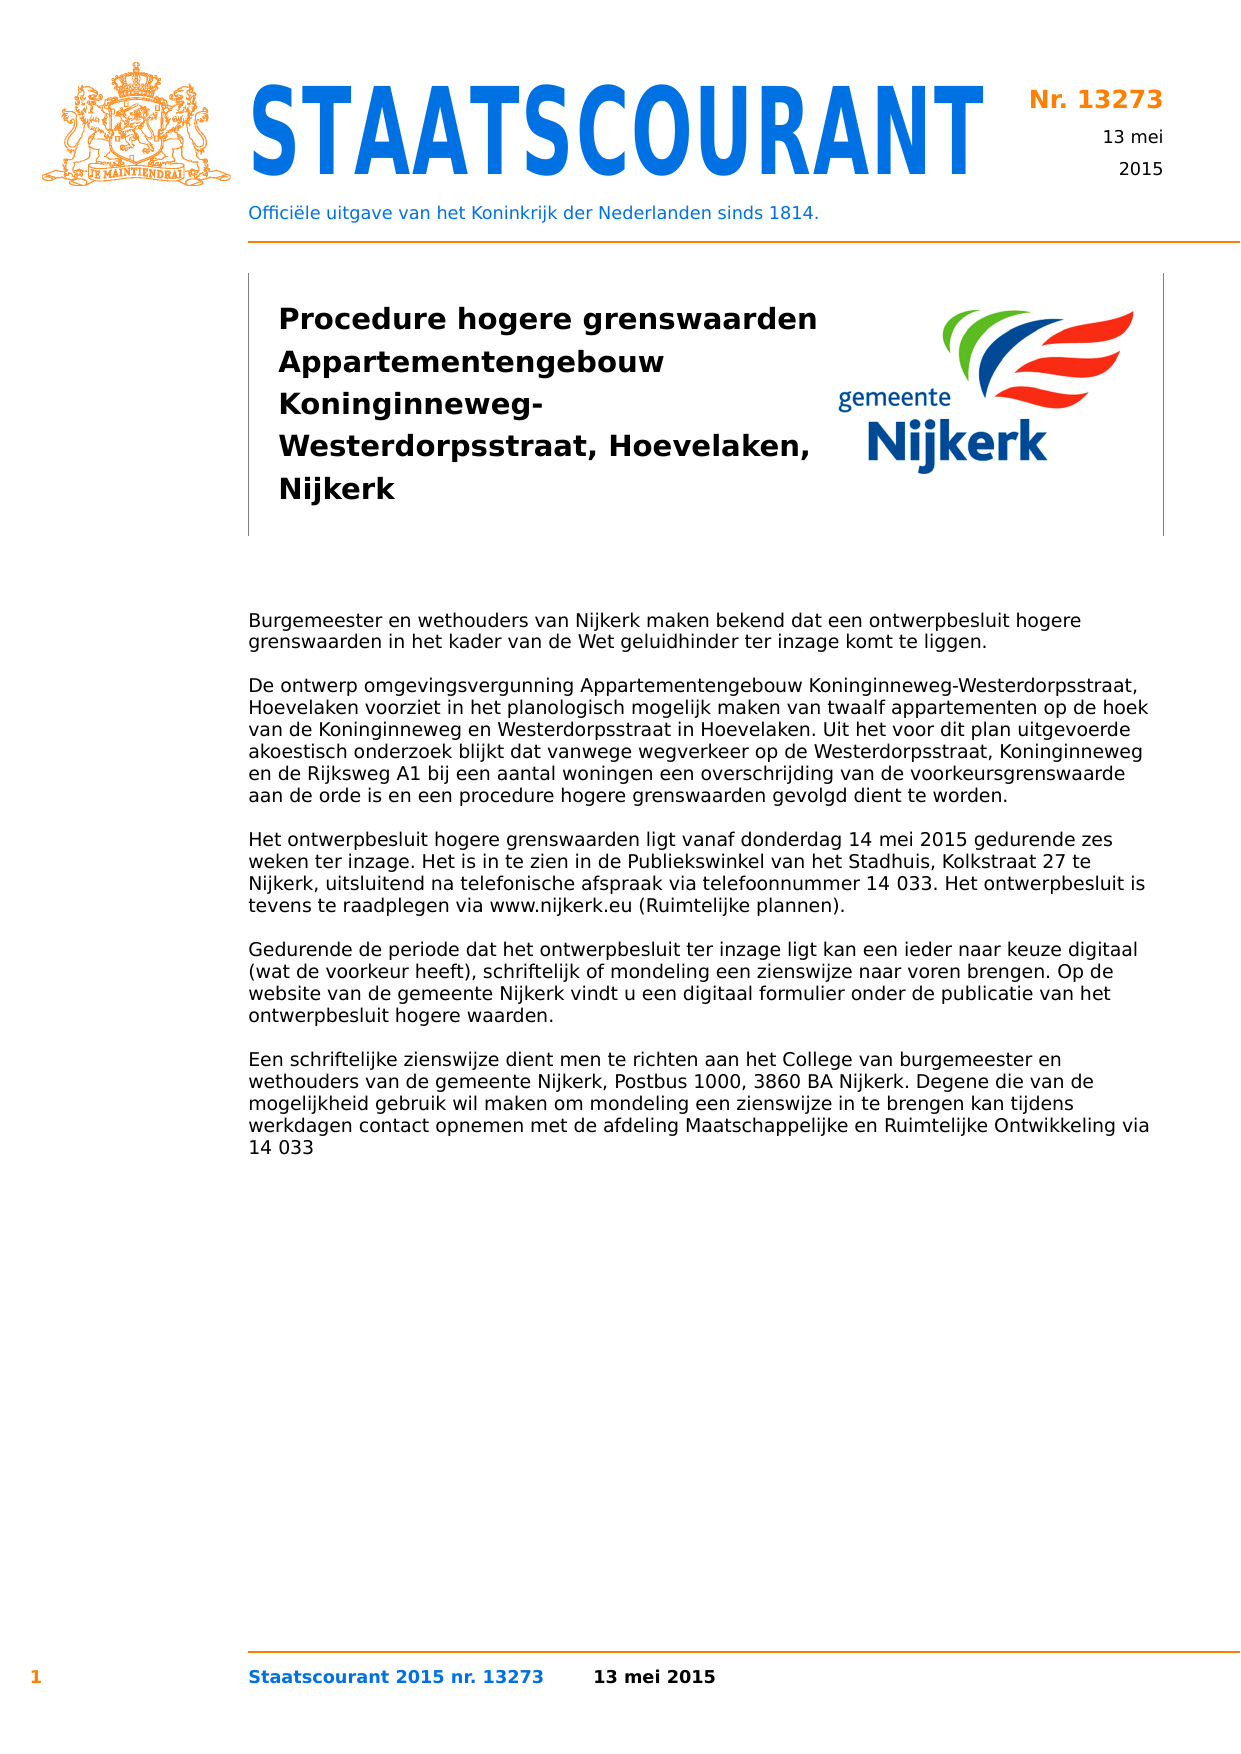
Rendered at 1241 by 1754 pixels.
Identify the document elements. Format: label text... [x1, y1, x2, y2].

table_header [25, 62, 248, 241]
text Een schriftelijke zienswijze dient men te richten aan het College van burgemeester en wethouders van de gemeente Nijkerk, Postbus 1000, 3860 BA Nijkerk. Degene die van de mogelijkheid gebruik wil maken om mondeling een zienswijze in te brengen kan tijdens werkdagen contact opnemen met de afdeling Maatschappelijke en Ruimtelijke Ontwikkeling via 14 033 [248, 1049, 1163, 1158]
picture [41, 62, 231, 186]
text Burgemeester en wethouders van Nijkerk maken bekend dat een ontwerpbesluit hogere grenswaarden in het kader van de Wet geluidhinder ter inzage komt te liggen. [248, 609, 1163, 653]
picture [838, 302, 1134, 474]
table_cell 2015 [998, 153, 1240, 203]
text De ontwerp omgevingsvergunning Appartementengebouw Koninginneweg-Westerdorpsstraat, Hoevelaken voorziet in het planologisch mogelijk maken van twaalf appartementen op de hoek van de Koninginneweg en Westerdorpsstraat in Hoevelaken. Uit het voor dit plan uitgevoerde akoestisch onderzoek blijkt dat vanwege wegverkeer op de Westerdorpsstraat, Koninginneweg en de Rijksweg A1 bij een aantal woningen een overschrijding van de voorkeursgrenswaarde aan de orde is en een procedure hogere grenswaarden gevolgd dient te worden. [248, 675, 1163, 807]
subtitle Procedure hogere grenswaarden Appartementengebouw Koninginneweg-Westerdorpsstraat, Hoevelaken, Nijkerk [249, 273, 1163, 536]
table_header Nr. 13273 [998, 62, 1240, 121]
table_cell Officiële uitgave van het Koninkrijk der Nederlanden sinds 1814. [248, 203, 1240, 241]
text Het ontwerpbesluit hogere grenswaarden ligt vanaf donderdag 14 mei 2015 gedurende zes weken ter inzage. Het is in te zien in de Publiekswinkel van het Stadhuis, Kolkstraat 27 te Nijkerk, uitsluitend na telefonische afspraak via telefoonnummer 14 033. Het ontwerpbesluit is tevens te raadplegen via www.nijkerk.eu (Ruimtelijke plannen). [248, 829, 1163, 917]
table_header STAATSCOURANT [248, 62, 998, 203]
text Gedurende de periode dat het ontwerpbesluit ter inzage ligt kan een ieder naar keuze digitaal (wat de voorkeur heeft), schriftelijk of mondeling een zienswijze naar voren brengen. Op de website van de gemeente Nijkerk vindt u een digitaal formulier onder de publicatie van het ontwerpbesluit hogere waarden. [248, 939, 1163, 1027]
table_cell 13 mei [998, 121, 1240, 153]
